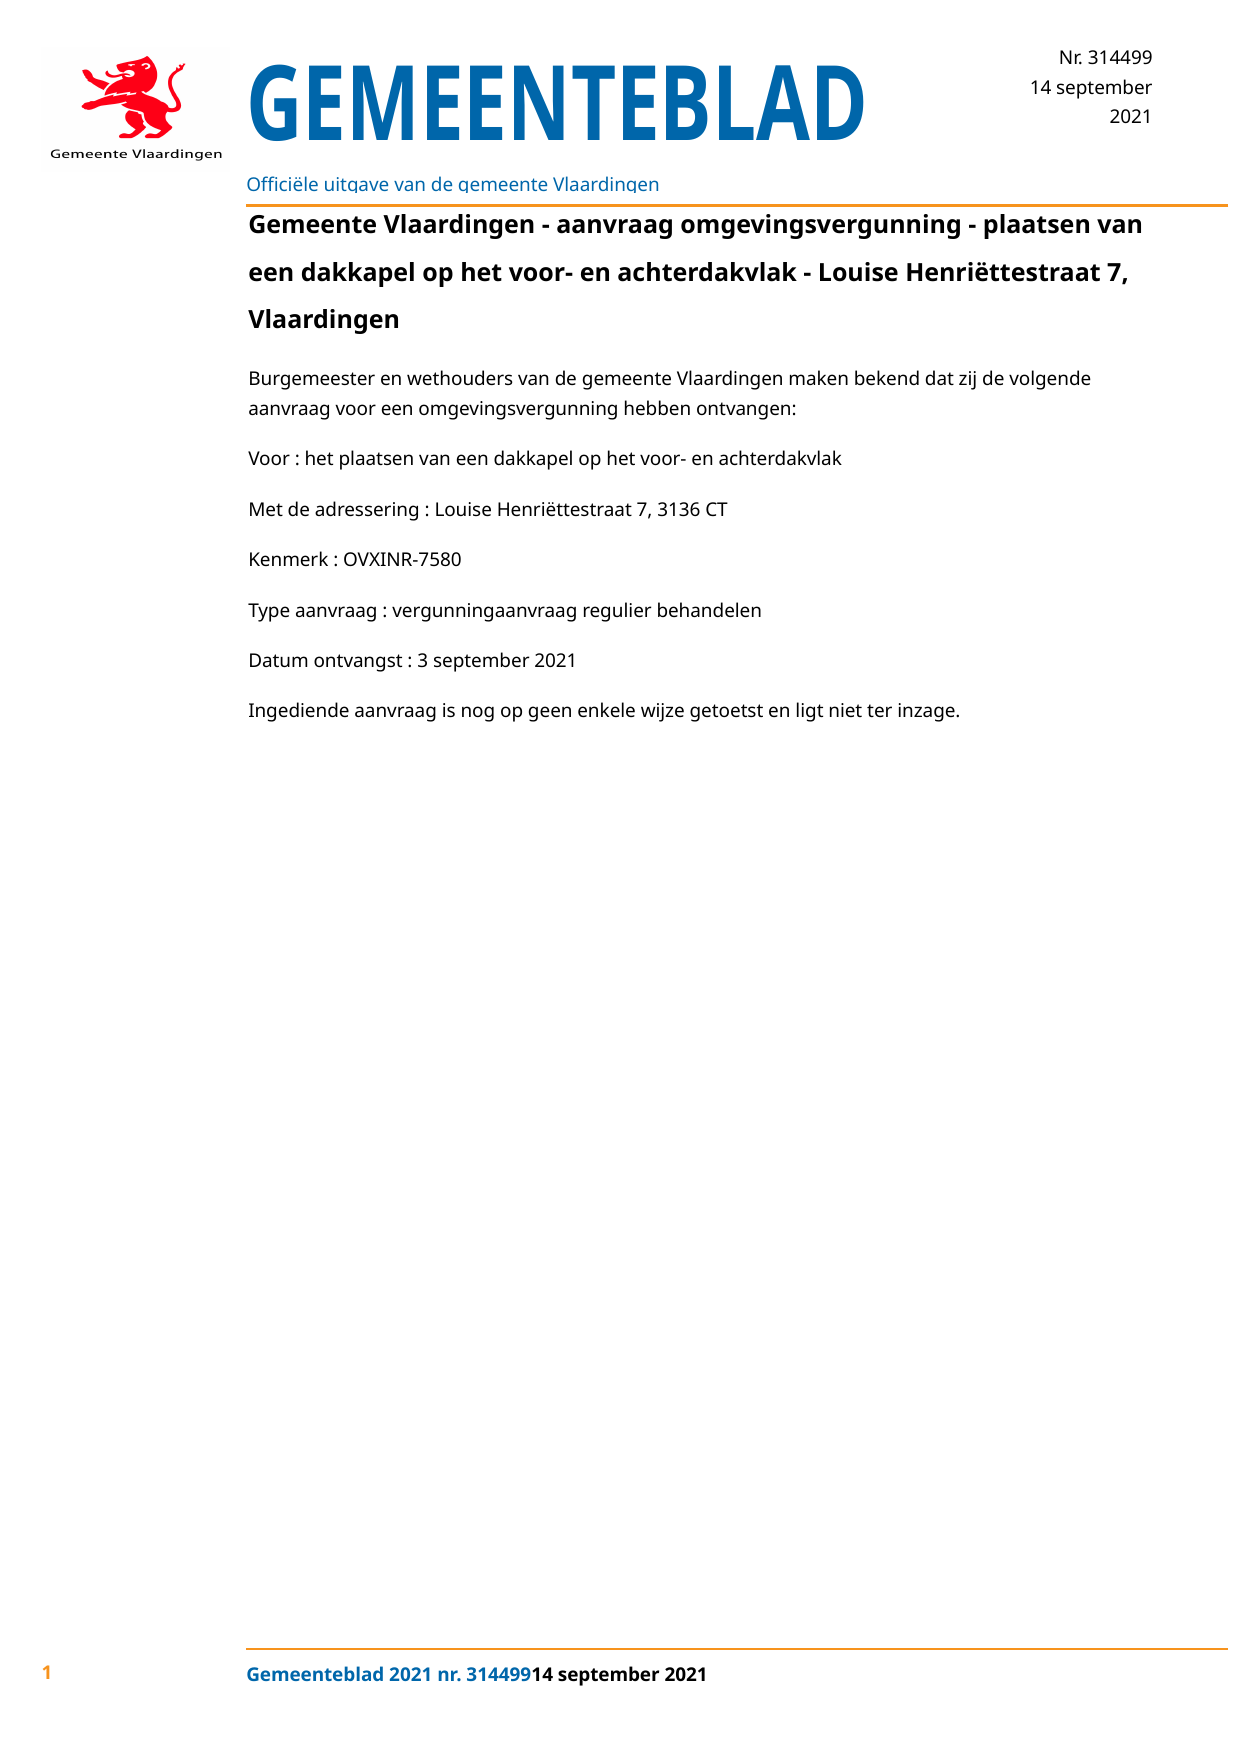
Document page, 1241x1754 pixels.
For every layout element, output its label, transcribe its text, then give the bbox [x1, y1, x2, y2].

picture [41, 47, 231, 172]
text Voor : het plaatsen van een dakkapel op het voor- en achterdakvlak [248, 446, 1152, 471]
text Kenmerk : OVXINR-7580 [248, 546, 1152, 572]
text Type aanvraag : vergunningaanvraag regulier behandelen [248, 597, 1152, 622]
text Gemeente Vlaardingen - aanvraag omgevingsvergunning - plaatsen van een dakkapel op het voor- en achterdakvlak - Louise Henriëttestraat 7, Vlaardingen [248, 207, 1152, 336]
text Burgemeester en wethouders van de gemeente Vlaardingen maken bekend dat zij de volgende aanvraag voor een omgevingsvergunning hebben ontvangen: [248, 366, 1152, 421]
text Datum ontvangst : 3 september 2021 [248, 647, 1152, 673]
text Ingediende aanvraag is nog op geen enkele wijze getoetst en ligt niet ter inzage. [248, 698, 1152, 723]
text Met de adressering : Louise Henriëttestraat 7, 3136 CT [248, 496, 1152, 522]
